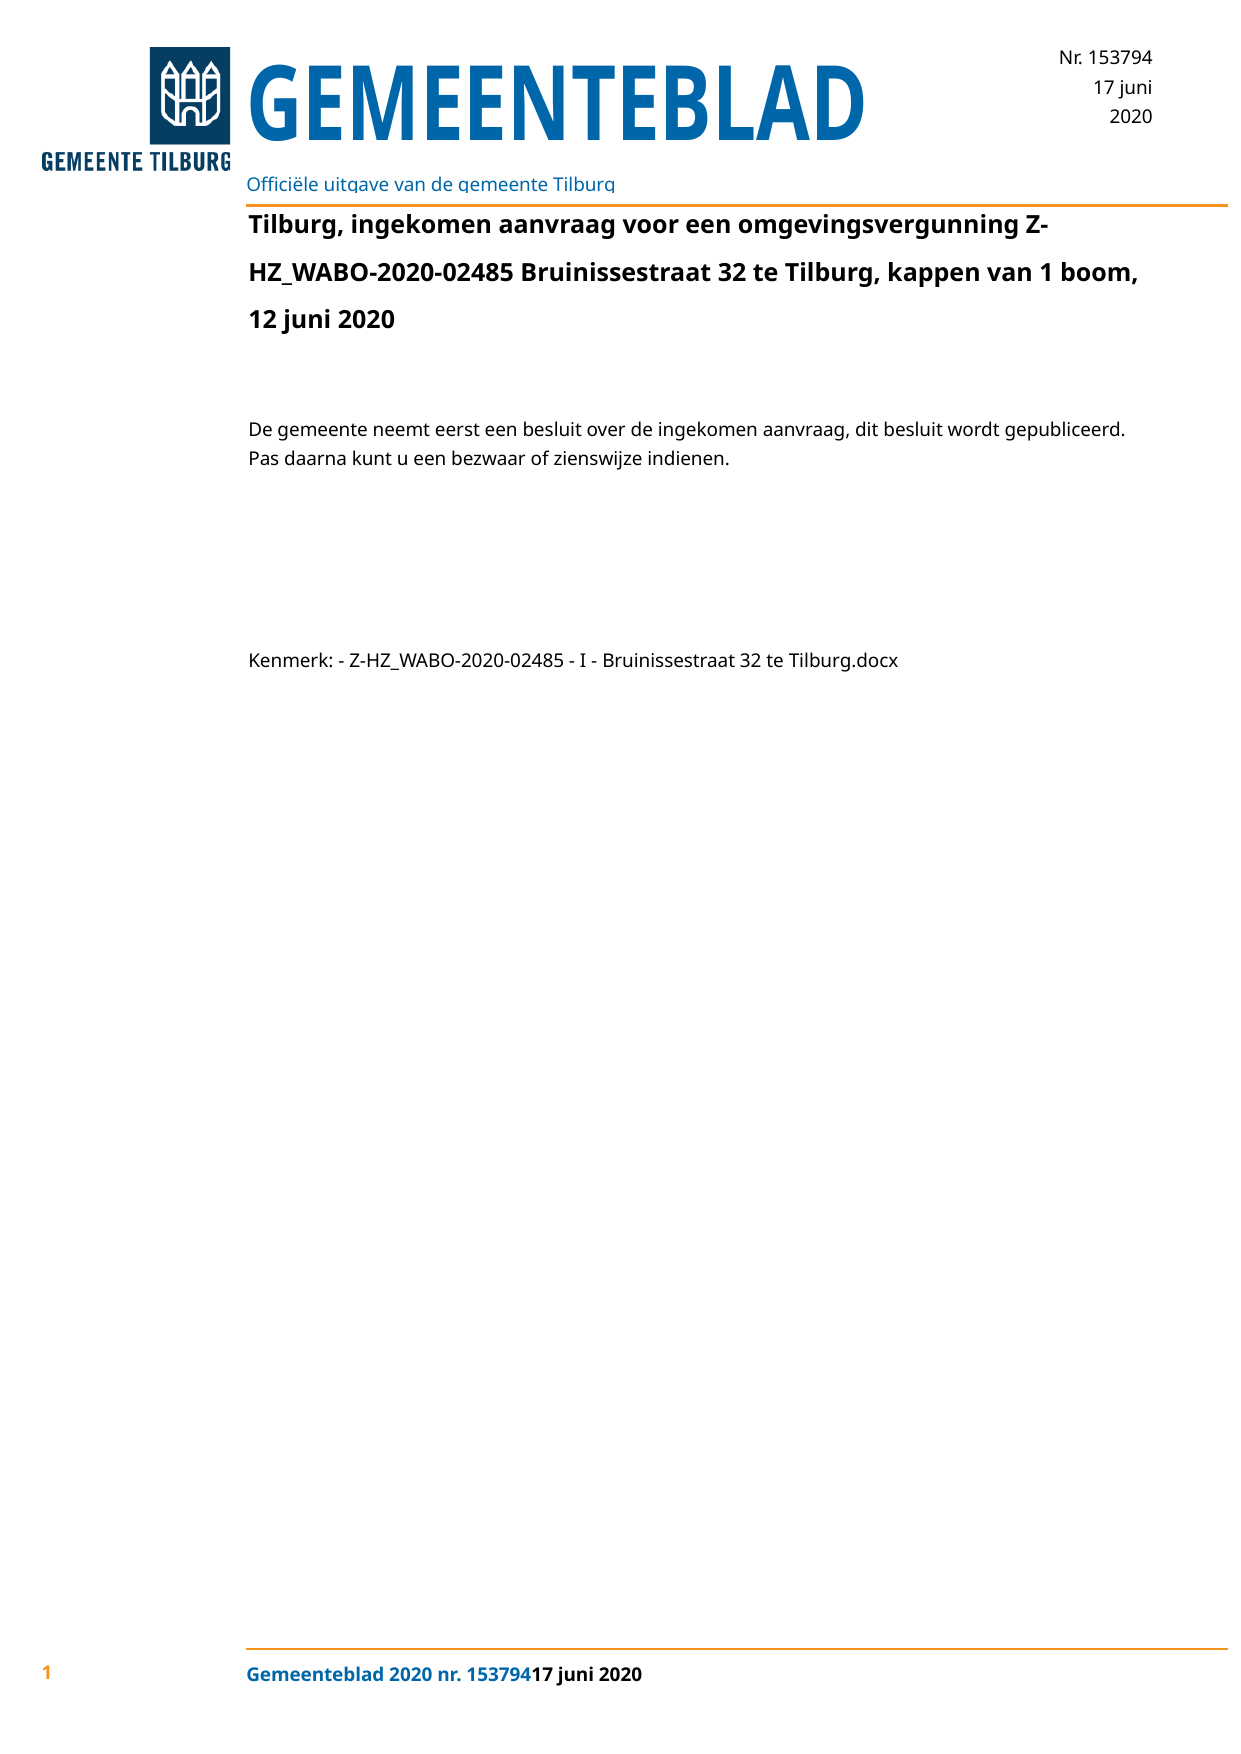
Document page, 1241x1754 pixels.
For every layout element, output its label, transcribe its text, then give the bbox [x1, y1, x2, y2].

text Kenmerk: - Z-HZ_WABO-2020-02485 - I - Bruinissestraat 32 te Tilburg.docx [248, 647, 1152, 673]
text De gemeente neemt eerst een besluit over de ingekomen aanvraag, dit besluit wordt gepubliceerd. Pas daarna kunt u een bezwaar of zienswijze indienen. [248, 416, 1152, 471]
picture [41, 47, 231, 172]
text Tilburg, ingekomen aanvraag voor een omgevingsvergunning Z-HZ_WABO-2020-02485 Bruinissestraat 32 te Tilburg, kappen van 1 boom, 12 juni 2020 [248, 207, 1152, 336]
